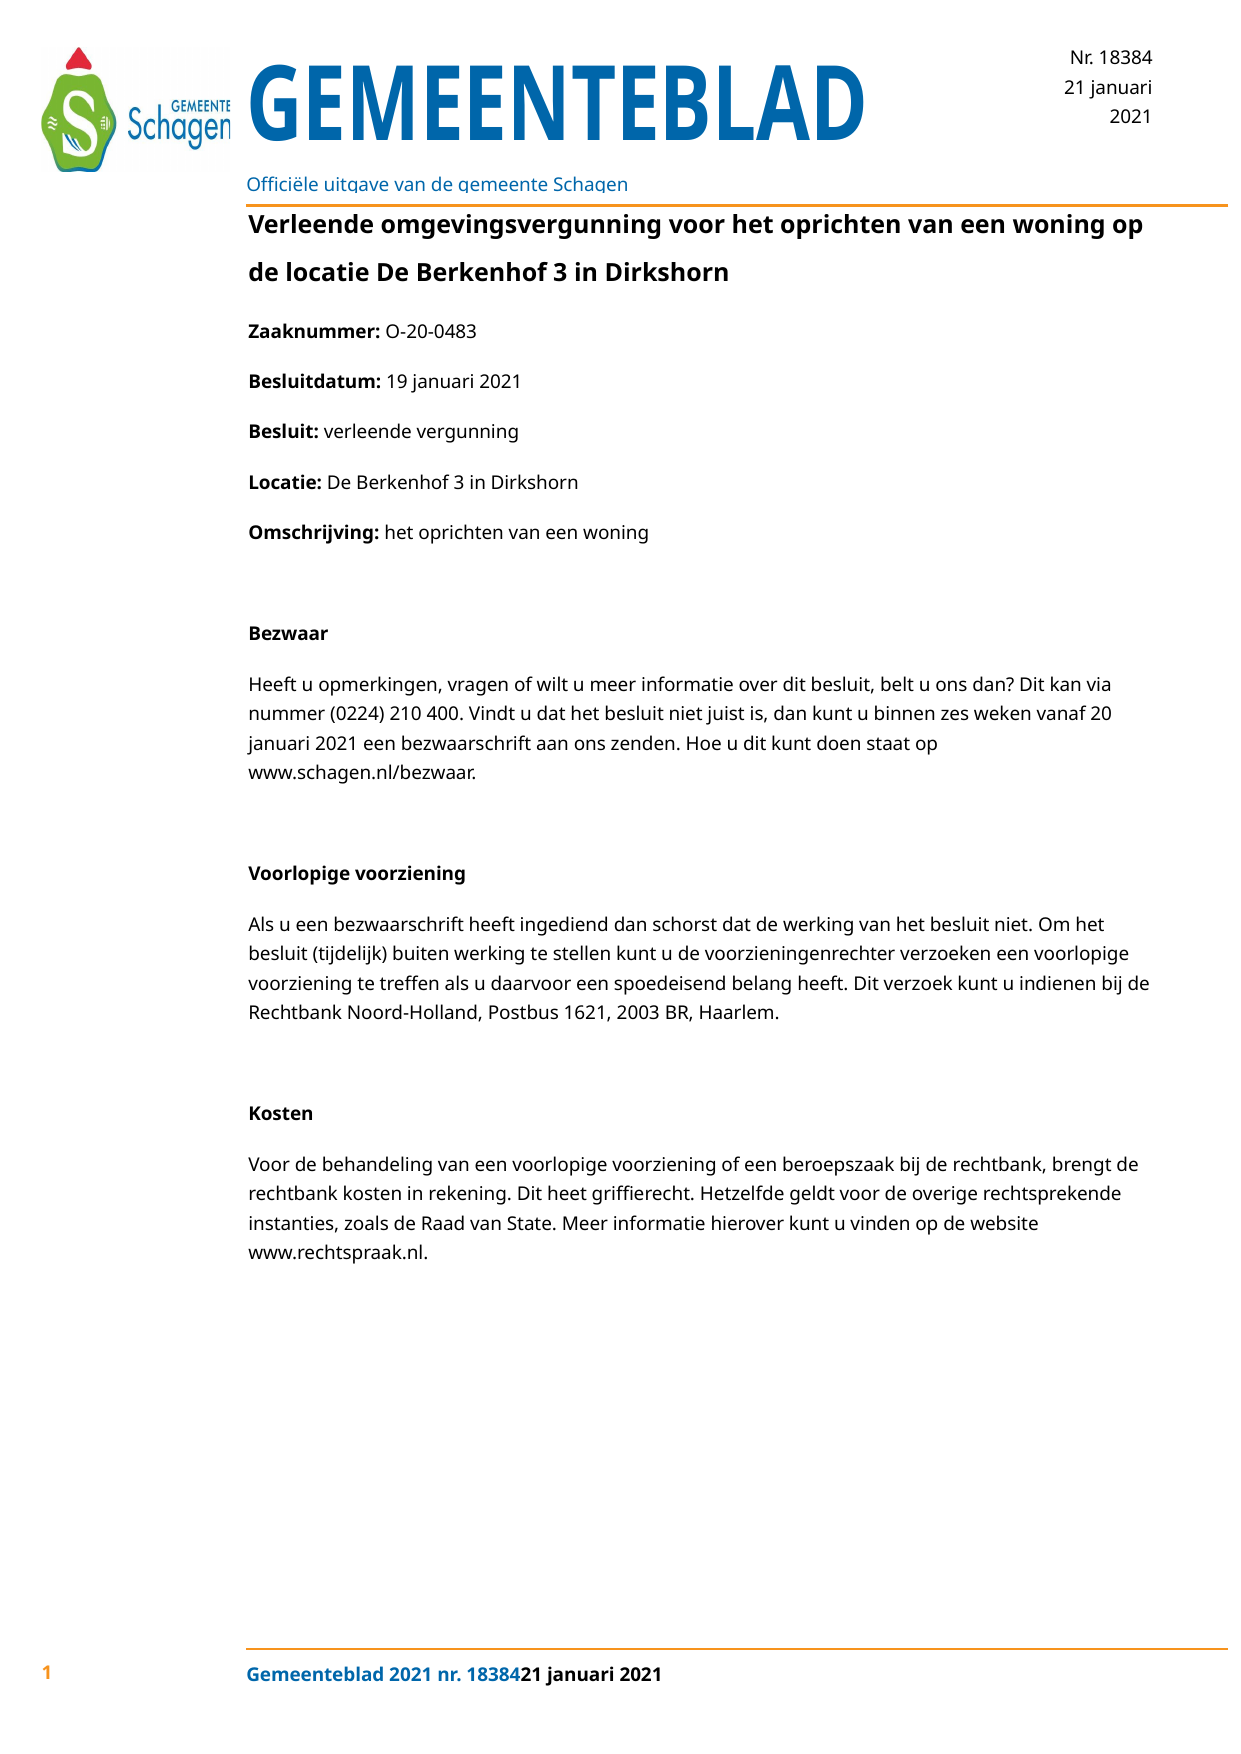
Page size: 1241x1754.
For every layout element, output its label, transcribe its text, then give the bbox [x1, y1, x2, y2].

text Zaaknummer: O-20-0483 [248, 318, 1152, 344]
picture [41, 47, 231, 172]
text Kosten [248, 1100, 1152, 1126]
text Omschrijving: het oprichten van een woning [248, 519, 1152, 545]
text Besluit: verleende vergunning [248, 419, 1152, 444]
text Verleende omgevingsvergunning voor het oprichten van een woning op de locatie De Berkenhof 3 in Dirkshorn [248, 207, 1152, 288]
text Voor de behandeling van een voorlopige voorziening of een beroepszaak bij de rechtbank, brengt de rechtbank kosten in rekening. Dit heet griffierecht. Hetzelfde geldt voor de overige rechtsprekende instanties, zoals de Raad van State. Meer informatie hierover kunt u vinden op de website www.rechtspraak.nl. [248, 1151, 1152, 1265]
text Voorlopige voorziening [248, 860, 1152, 886]
text Locatie: De Berkenhof 3 in Dirkshorn [248, 469, 1152, 495]
text Bezwaar [248, 620, 1152, 646]
text Als u een bezwaarschrift heeft ingediend dan schorst dat de werking van het besluit niet. Om het besluit (tijdelijk) buiten werking te stellen kunt u de voorzieningenrechter verzoeken een voorlopige voorziening te treffen als u daarvoor een spoedeisend belang heeft. Dit verzoek kunt u indienen bij de Rechtbank Noord-Holland, Postbus 1621, 2003 BR, Haarlem. [248, 911, 1152, 1025]
text Heeft u opmerkingen, vragen of wilt u meer informatie over dit besluit, belt u ons dan? Dit kan via nummer (0224) 210 400. Vindt u dat het besluit niet juist is, dan kunt u binnen zes weken vanaf 20 januari 2021 een bezwaarschrift aan ons zenden. Hoe u dit kunt doen staat op www.schagen.nl/bezwaar. [248, 671, 1152, 785]
text Besluitdatum: 19 januari 2021 [248, 368, 1152, 394]
